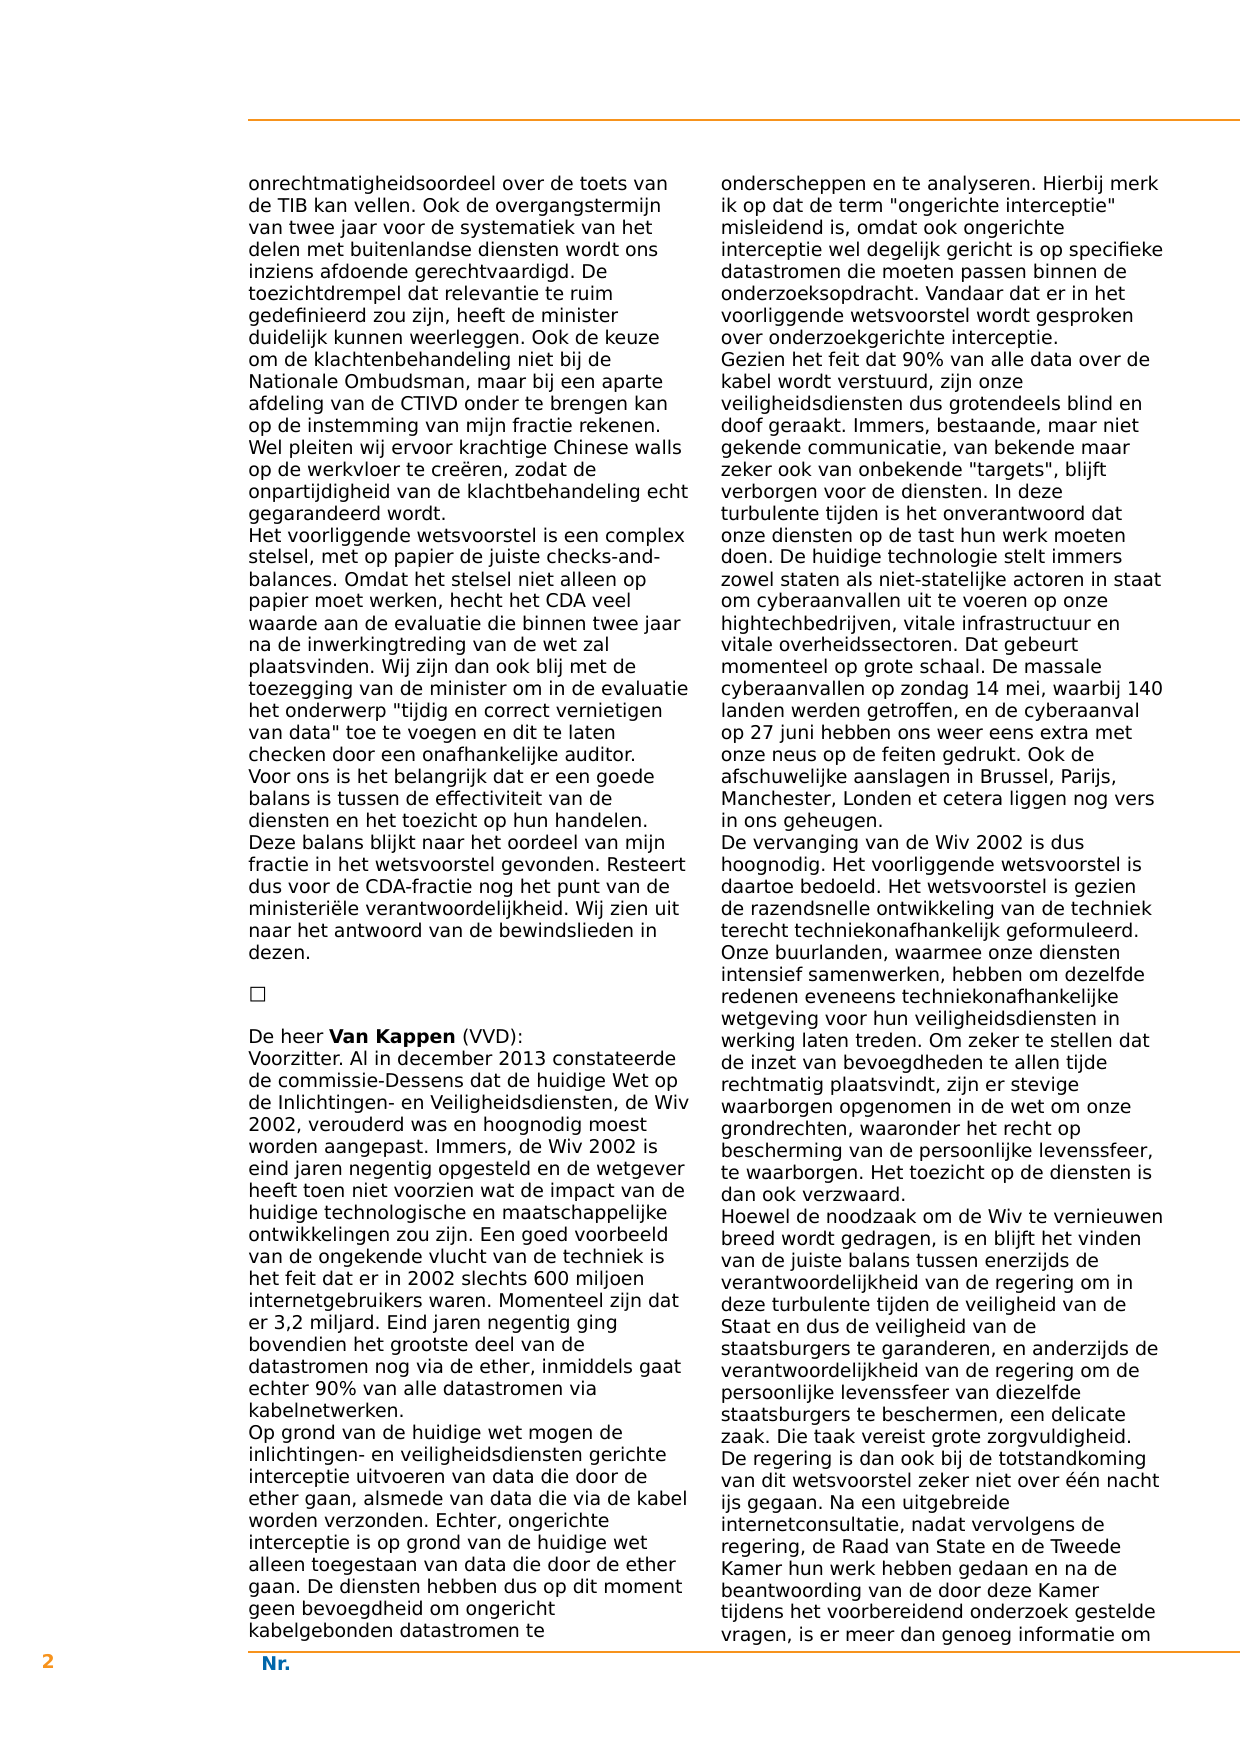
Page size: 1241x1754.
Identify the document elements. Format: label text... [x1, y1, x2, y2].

text onderscheppen en te analyseren. Hierbij merk ik op dat de term "ongerichte interceptie" misleidend is, omdat ook ongerichte interceptie wel degelijk gericht is op specifieke datastromen die moeten passen binnen de onderzoeksopdracht. Vandaar dat er in het voorliggende wetsvoorstel wordt gesproken over onderzoekgerichte interceptie. [721, 173, 1163, 349]
text De heer Van Kappen (VVD): [248, 1026, 691, 1048]
text onrechtmatigheidsoordeel over de toets van de TIB kan vellen. Ook de overgangstermijn van twee jaar voor de systematiek van het delen met buitenlandse diensten wordt ons inziens afdoende gerechtvaardigd. De toezichtdrempel dat relevantie te ruim gedefinieerd zou zijn, heeft de minister duidelijk kunnen weerleggen. Ook de keuze om de klachtenbehandeling niet bij de Nationale Ombudsman, maar bij een aparte afdeling van de CTIVD onder te brengen kan op de instemming van mijn fractie rekenen. Wel pleiten wij ervoor krachtige Chinese walls op de werkvloer te creëren, zodat de onpartijdigheid van de klachtbehandeling echt gegarandeerd wordt. [248, 173, 691, 524]
text ⬜ [248, 984, 691, 1006]
text Hoewel de noodzaak om de Wiv te vernieuwen breed wordt gedragen, is en blijft het vinden van de juiste balans tussen enerzijds de verantwoordelijkheid van de regering om in deze turbulente tijden de veiligheid van de Staat en dus de veiligheid van de staatsburgers te garanderen, en anderzijds de verantwoordelijkheid van de regering om de persoonlijke levenssfeer van diezelfde staatsburgers te beschermen, een delicate zaak. Die taak vereist grote zorgvuldigheid. De regering is dan ook bij de totstandkoming van dit wetsvoorstel zeker niet over één nacht ijs gegaan. Na een uitgebreide internetconsultatie, nadat vervolgens de regering, de Raad van State en de Tweede Kamer hun werk hebben gedaan en na de beantwoording van de door deze Kamer tijdens het voorbereidend onderzoek gestelde vragen, is er meer dan genoeg informatie om [721, 1206, 1163, 1645]
text De vervanging van de Wiv 2002 is dus hoognodig. Het voorliggende wetsvoorstel is daartoe bedoeld. Het wetsvoorstel is gezien de razendsnelle ontwikkeling van de techniek terecht techniekonafhankelijk geformuleerd. Onze buurlanden, waarmee onze diensten intensief samenwerken, hebben om dezelfde redenen eveneens techniekonafhankelijke wetgeving voor hun veiligheidsdiensten in werking laten treden. Om zeker te stellen dat de inzet van bevoegdheden te allen tijde rechtmatig plaatsvindt, zijn er stevige waarborgen opgenomen in de wet om onze grondrechten, waaronder het recht op bescherming van de persoonlijke levenssfeer, te waarborgen. Het toezicht op de diensten is dan ook verzwaard. [721, 832, 1163, 1206]
text Voorzitter. Al in december 2013 constateerde de commissie-Dessens dat de huidige Wet op de Inlichtingen- en Veiligheidsdiensten, de Wiv 2002, verouderd was en hoognodig moest worden aangepast. Immers, de Wiv 2002 is eind jaren negentig opgesteld en de wetgever heeft toen niet voorzien wat de impact van de huidige technologische en maatschappelijke ontwikkelingen zou zijn. Een goed voorbeeld van de ongekende vlucht van de techniek is het feit dat er in 2002 slechts 600 miljoen internetgebruikers waren. Momenteel zijn dat er 3,2 miljard. Eind jaren negentig ging bovendien het grootste deel van de datastromen nog via de ether, inmiddels gaat echter 90% van alle datastromen via kabelnetwerken. [248, 1048, 691, 1422]
text Het voorliggende wetsvoorstel is een complex stelsel, met op papier de juiste checks-and-balances. Omdat het stelsel niet alleen op papier moet werken, hecht het CDA veel waarde aan de evaluatie die binnen twee jaar na de inwerkingtreding van de wet zal plaatsvinden. Wij zijn dan ook blij met de toezegging van de minister om in de evaluatie het onderwerp "tijdig en correct vernietigen van data" toe te voegen en dit te laten checken door een onafhankelijke auditor. [248, 524, 691, 766]
text Op grond van de huidige wet mogen de inlichtingen- en veiligheidsdiensten gerichte interceptie uitvoeren van data die door de ether gaan, alsmede van data die via de kabel worden verzonden. Echter, ongerichte interceptie is op grond van de huidige wet alleen toegestaan van data die door de ether gaan. De diensten hebben dus op dit moment geen bevoegdheid om ongericht kabelgebonden datastromen te [248, 1422, 691, 1641]
text Gezien het feit dat 90% van alle data over de kabel wordt verstuurd, zijn onze veiligheidsdiensten dus grotendeels blind en doof geraakt. Immers, bestaande, maar niet gekende communicatie, van bekende maar zeker ook van onbekende "targets", blijft verborgen voor de diensten. In deze turbulente tijden is het onverantwoord dat onze diensten op de tast hun werk moeten doen. De huidige technologie stelt immers zowel staten als niet-statelijke actoren in staat om cyberaanvallen uit te voeren op onze hightechbedrijven, vitale infrastructuur en vitale overheidssectoren. Dat gebeurt momenteel op grote schaal. De massale cyberaanvallen op zondag 14 mei, waarbij 140 landen werden getroffen, en de cyberaanval op 27 juni hebben ons weer eens extra met onze neus op de feiten gedrukt. Ook de afschuwelijke aanslagen in Brussel, Parijs, Manchester, Londen et cetera liggen nog vers in ons geheugen. [721, 349, 1163, 832]
text Voor ons is het belangrijk dat er een goede balans is tussen de effectiviteit van de diensten en het toezicht op hun handelen. Deze balans blijkt naar het oordeel van mijn fractie in het wetsvoorstel gevonden. Resteert dus voor de CDA-fractie nog het punt van de ministeriële verantwoordelijkheid. Wij zien uit naar het antwoord van de bewindslieden in dezen. [248, 766, 691, 964]
